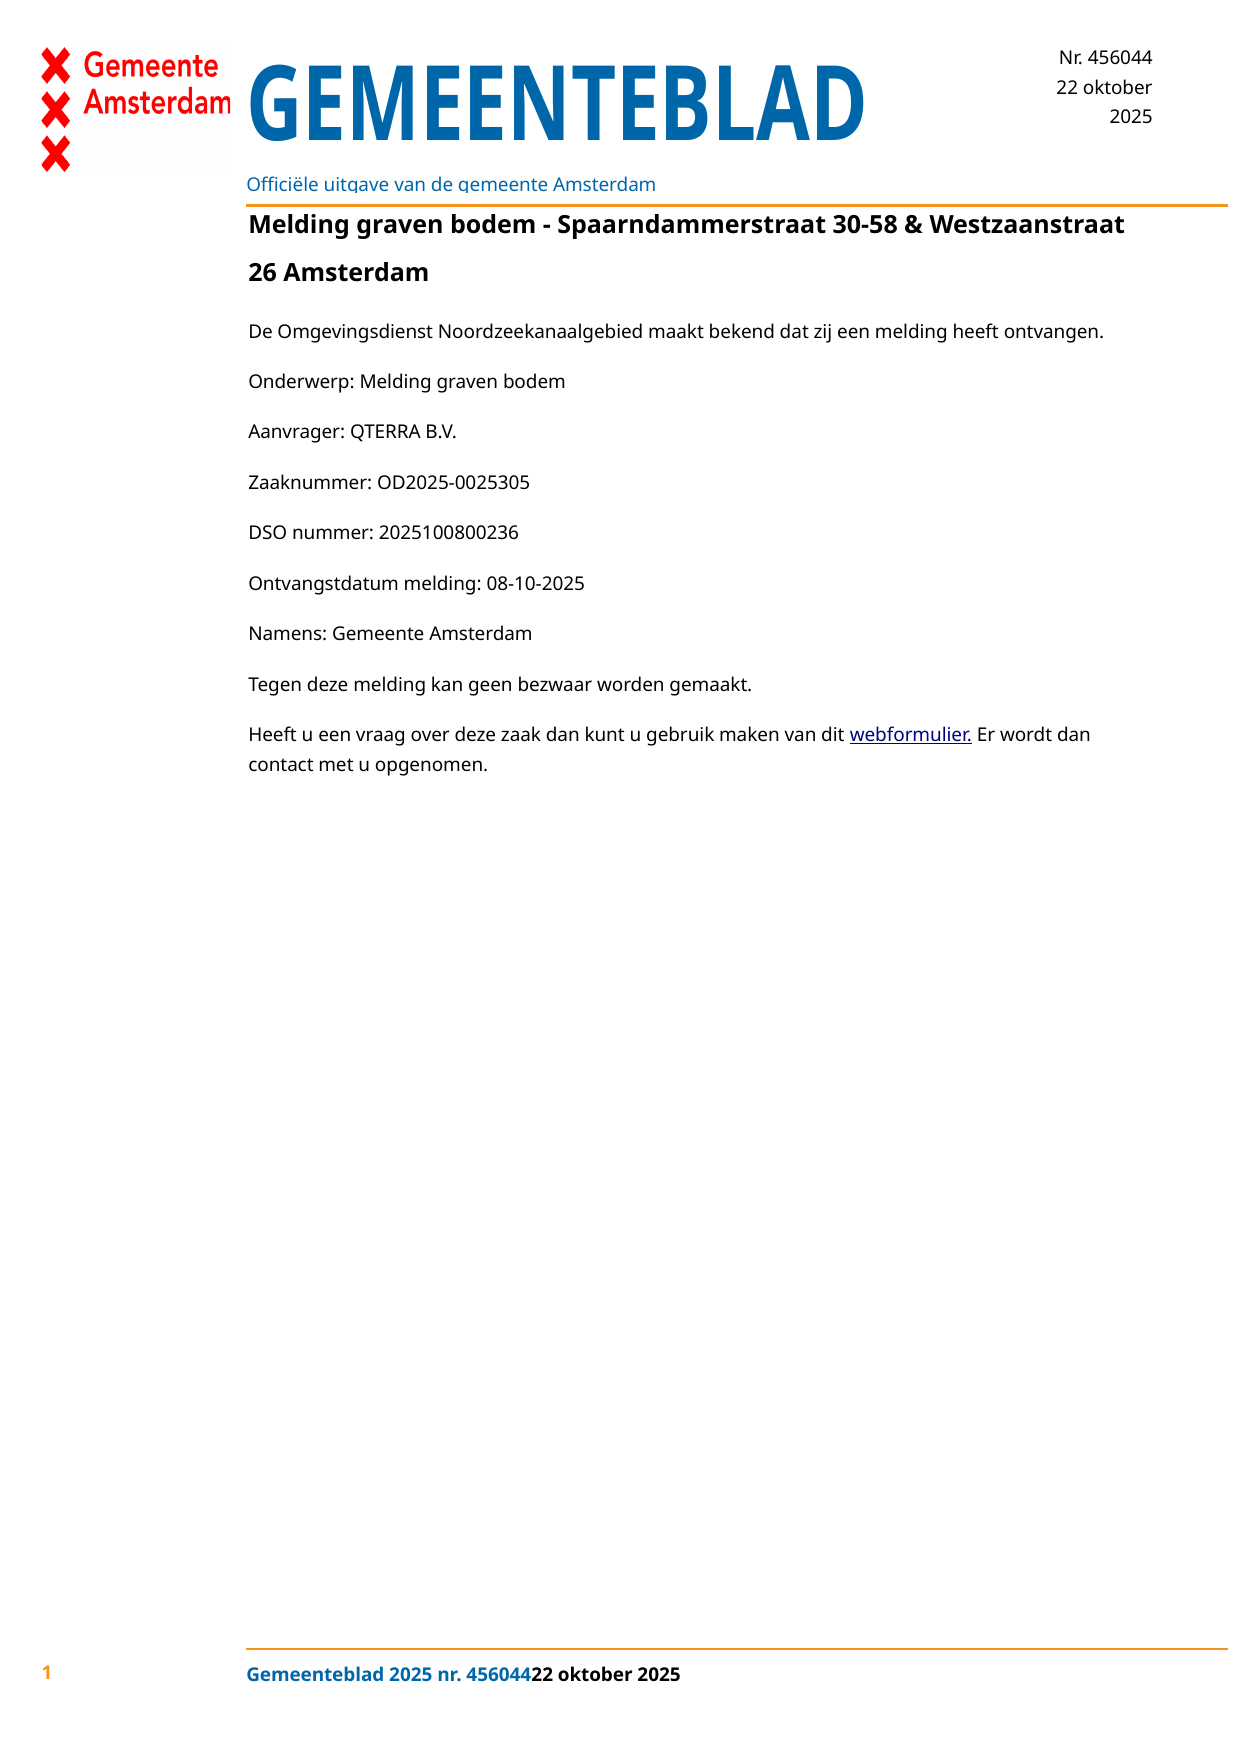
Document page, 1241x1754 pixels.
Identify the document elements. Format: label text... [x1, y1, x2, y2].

text Onderwerp: Melding graven bodem [248, 368, 1152, 394]
text De Omgevingsdienst Noordzeekanaalgebied maakt bekend dat zij een melding heeft ontvangen. [248, 318, 1152, 344]
text DSO nummer: 2025100800236 [248, 519, 1152, 545]
picture [41, 47, 231, 172]
text Aanvrager: QTERRA B.V. [248, 419, 1152, 444]
text Namens: Gemeente Amsterdam [248, 620, 1152, 646]
text Ontvangstdatum melding: 08-10-2025 [248, 570, 1152, 596]
text Zaaknummer: OD2025-0025305 [248, 469, 1152, 495]
text Tegen deze melding kan geen bezwaar worden gemaakt. [248, 671, 1152, 697]
text Heeft u een vraag over deze zaak dan kunt u gebruik maken van dit webformulier. Er wordt dan contact met u opgenomen. [248, 721, 1152, 777]
text Melding graven bodem - Spaarndammerstraat 30-58 & Westzaanstraat 26 Amsterdam [248, 207, 1152, 288]
